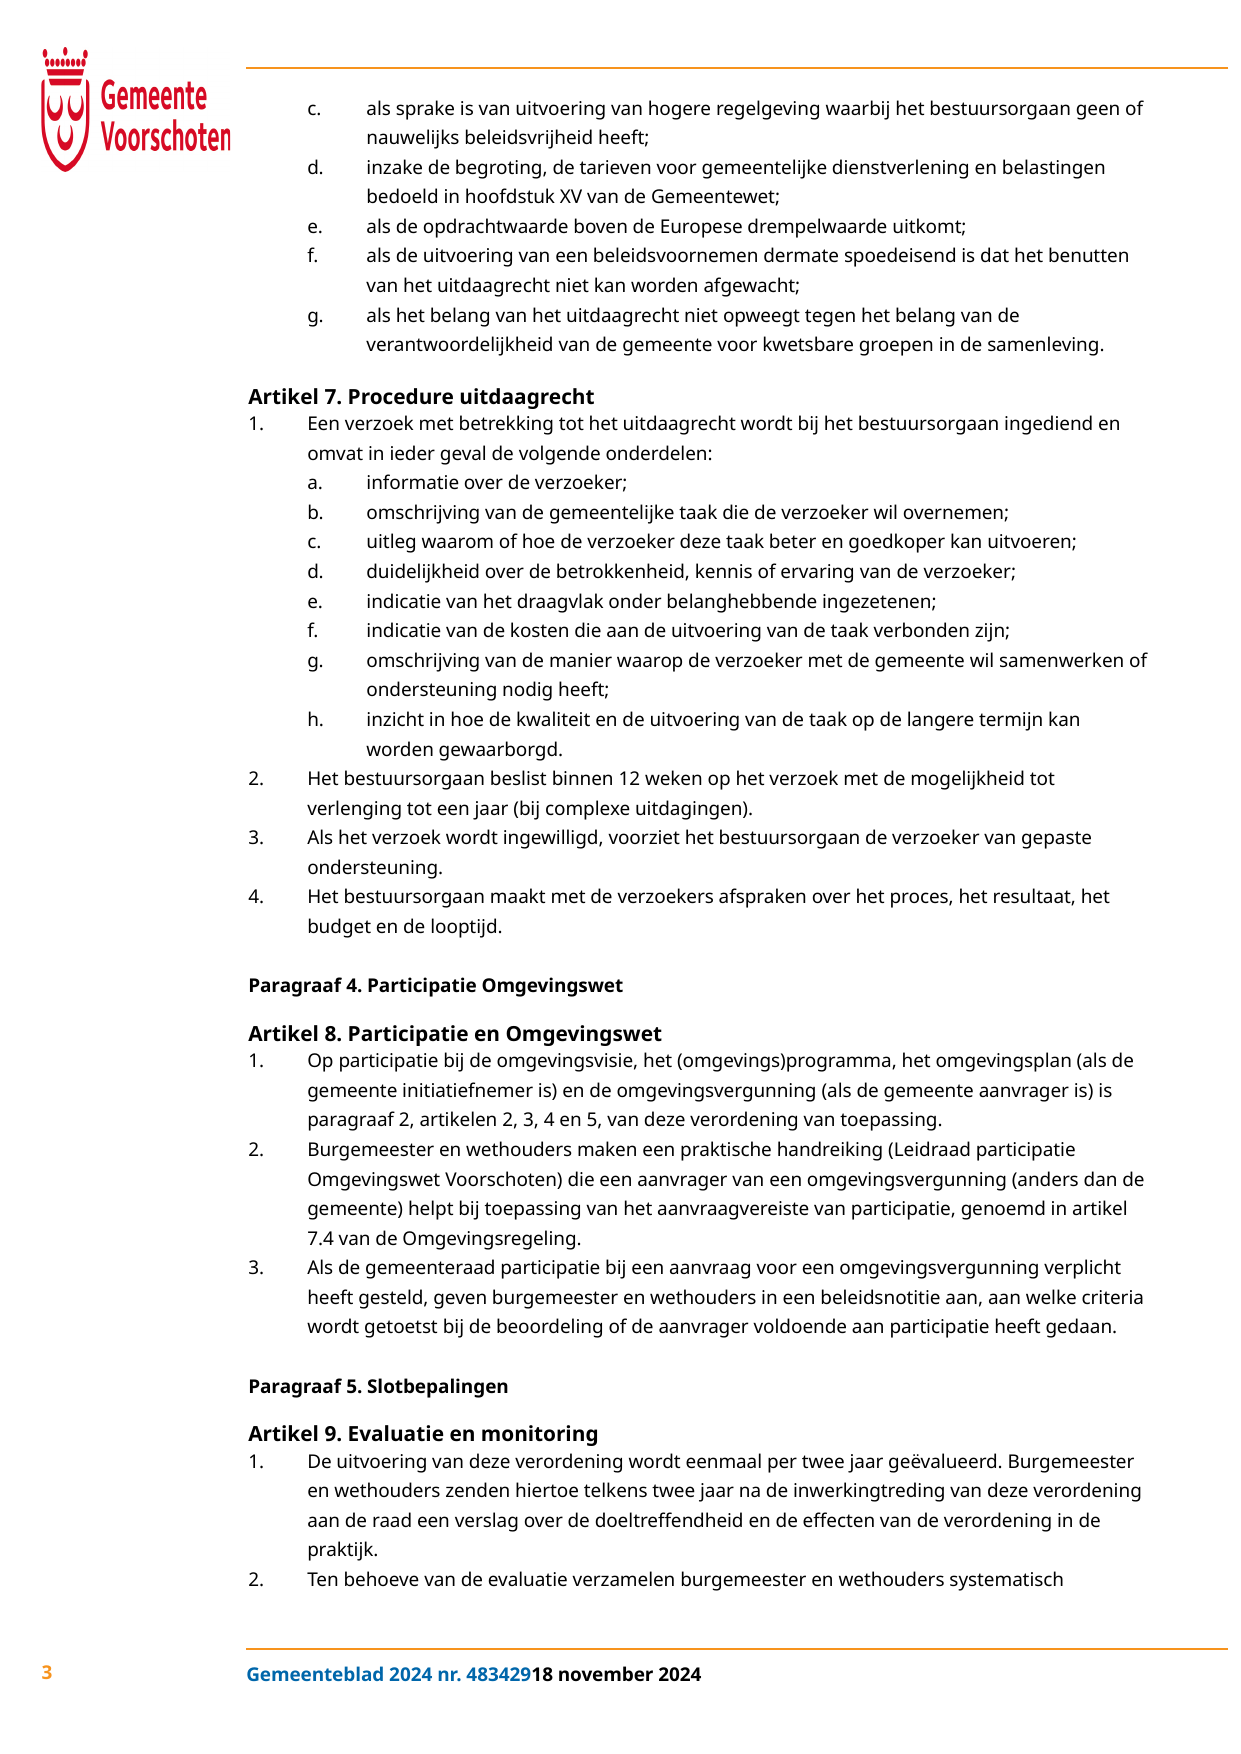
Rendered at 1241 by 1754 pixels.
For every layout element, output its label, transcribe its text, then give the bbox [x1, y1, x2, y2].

list informatie over de verzoeker; [307, 469, 1152, 495]
list Als het verzoek wordt ingewilligd, voorziet het bestuursorgaan de verzoeker van gepaste ondersteuning. [248, 824, 1152, 880]
list indicatie van de kosten die aan de uitvoering van de taak verbonden zijn; [307, 617, 1152, 643]
list als de opdrachtwaarde boven de Europese drempelwaarde uitkomt; [307, 213, 1152, 239]
list Ten behoeve van de evaluatie verzamelen burgemeester en wethouders systematisch [248, 1566, 1152, 1592]
list Een verzoek met betrekking tot het uitdaagrecht wordt bij het bestuursorgaan ingediend en omvat in ieder geval de volgende onderdelen: [248, 410, 1152, 466]
list Op participatie bij de omgevingsvisie, het (omgevings)programma, het omgevingsplan (als de gemeente initiatiefnemer is) en de omgevingsvergunning (als de gemeente aanvrager is) is paragraaf 2, artikelen 2, 3, 4 en 5, van deze verordening van toepassing. [248, 1047, 1152, 1132]
list indicatie van het draagvlak onder belanghebbende ingezetenen; [307, 588, 1152, 613]
list Burgemeester en wethouders maken een praktische handreiking (Leidraad participatie Omgevingswet Voorschoten) die een aanvrager van een omgevingsvergunning (anders dan de gemeente) helpt bij toepassing van het aanvraagvereiste van participatie, genoemd in artikel 7.4 van de Omgevingsregeling. [248, 1136, 1152, 1251]
text Artikel 9. Evaluatie en monitoring [248, 1419, 1152, 1448]
list Als de gemeenteraad participatie bij een aanvraag voor een omgevingsvergunning verplicht heeft gesteld, geven burgemeester en wethouders in een beleidsnotitie aan, aan welke criteria wordt getoetst bij de beoordeling of de aanvrager voldoende aan participatie heeft gedaan. [248, 1254, 1152, 1339]
text Artikel 8. Participatie en Omgevingswet [248, 1019, 1152, 1047]
text Artikel 7. Procedure uitdaagrecht [248, 382, 1152, 410]
list duidelijkheid over de betrokkenheid, kennis of ervaring van de verzoeker; [307, 558, 1152, 584]
list inzake de begroting, de tarieven voor gemeentelijke dienstverlening en belastingen bedoeld in hoofdstuk XV van de Gemeentewet; [307, 154, 1152, 209]
list als de uitvoering van een beleidsvoornemen dermate spoedeisend is dat het benutten van het uitdaagrecht niet kan worden afgewacht; [307, 243, 1152, 298]
list De uitvoering van deze verordening wordt eenmaal per twee jaar geëvalueerd. Burgemeester en wethouders zenden hiertoe telkens twee jaar na de inwerkingtreding van deze verordening aan de raad een verslag over de doeltreffendheid en de effecten van de verordening in de praktijk. [248, 1448, 1152, 1562]
list omschrijving van de gemeentelijke taak die de verzoeker wil overnemen; [307, 499, 1152, 525]
list uitleg waarom of hoe de verzoeker deze taak beter en goedkoper kan uitvoeren; [307, 529, 1152, 554]
list inzicht in hoe de kwaliteit en de uitvoering van de taak op de langere termijn kan worden gewaarborgd. [307, 706, 1152, 761]
list Het bestuursorgaan beslist binnen 12 weken op het verzoek met de mogelijkheid tot verlenging tot een jaar (bij complexe uitdagingen). [248, 765, 1152, 821]
list Het bestuursorgaan maakt met de verzoekers afspraken over het proces, het resultaat, het budget en de looptijd. [248, 884, 1152, 939]
text Paragraaf 4. Participatie Omgevingswet [248, 972, 1152, 998]
picture [41, 47, 231, 172]
list als het belang van het uitdaagrecht niet opweegt tegen het belang van de verantwoordelijkheid van de gemeente voor kwetsbare groepen in de samenleving. [307, 302, 1152, 357]
list als sprake is van uitvoering van hogere regelgeving waarbij het bestuursorgaan geen of nauwelijks beleidsvrijheid heeft; [307, 95, 1152, 150]
text Paragraaf 5. Slotbepalingen [248, 1373, 1152, 1398]
list omschrijving van de manier waarop de verzoeker met de gemeente wil samenwerken of ondersteuning nodig heeft; [307, 647, 1152, 702]
